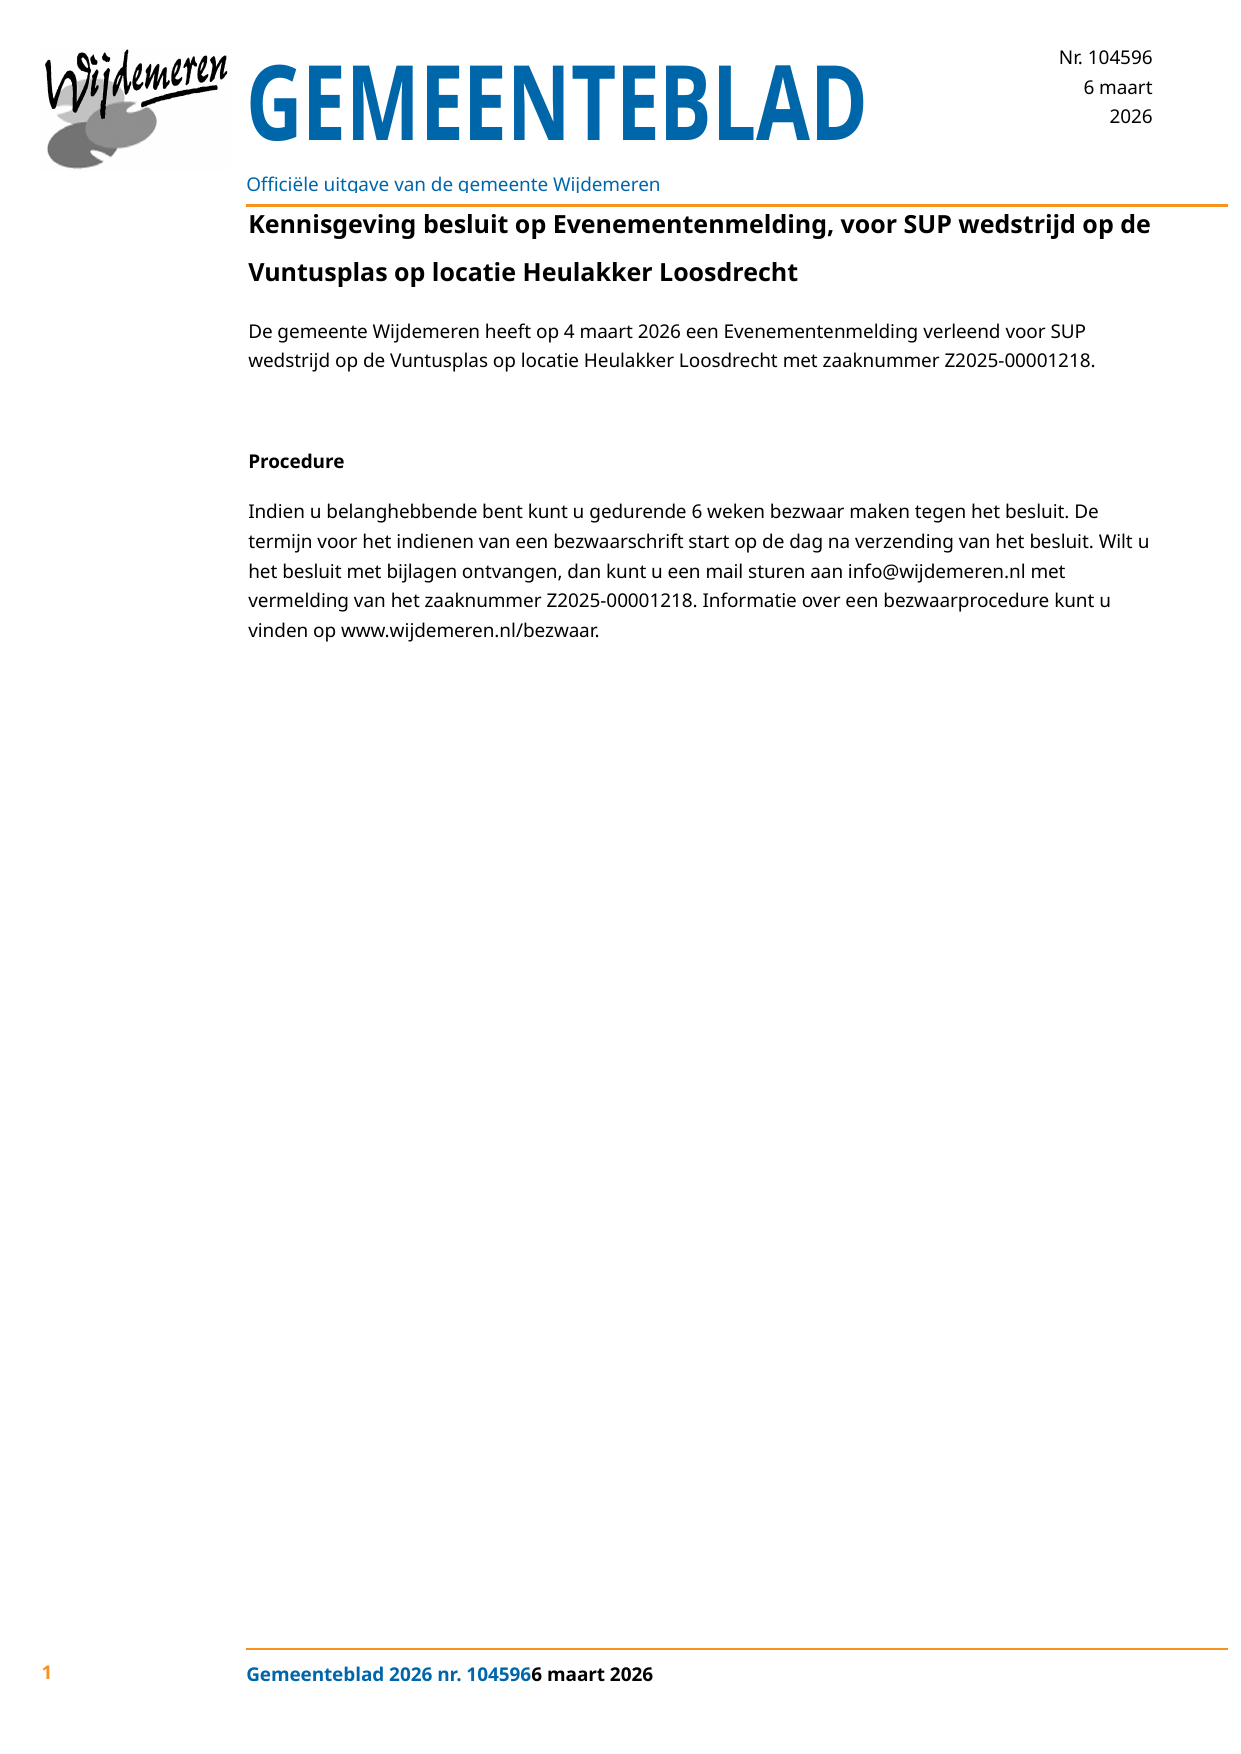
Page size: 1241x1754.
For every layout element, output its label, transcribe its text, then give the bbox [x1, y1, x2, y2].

picture [41, 47, 231, 172]
text Indien u belanghebbende bent kunt u gedurende 6 weken bezwaar maken tegen het besluit. De termijn voor het indienen van een bezwaarschrift start op de dag na verzending van het besluit. Wilt u het besluit met bijlagen ontvangen, dan kunt u een mail sturen aan info@wijdemeren.nl met vermelding van het zaaknummer Z2025-00001218. Informatie over een bezwaarprocedure kunt u vinden op www.wijdemeren.nl/bezwaar. [248, 499, 1152, 643]
text Kennisgeving besluit op Evenementenmelding, voor SUP wedstrijd op de Vuntusplas op locatie Heulakker Loosdrecht [248, 207, 1152, 288]
text Procedure [248, 448, 1152, 474]
text De gemeente Wijdemeren heeft op 4 maart 2026 een Evenementenmelding verleend voor SUP wedstrijd op de Vuntusplas op locatie Heulakker Loosdrecht met zaaknummer Z2025-00001218. [248, 318, 1152, 373]
